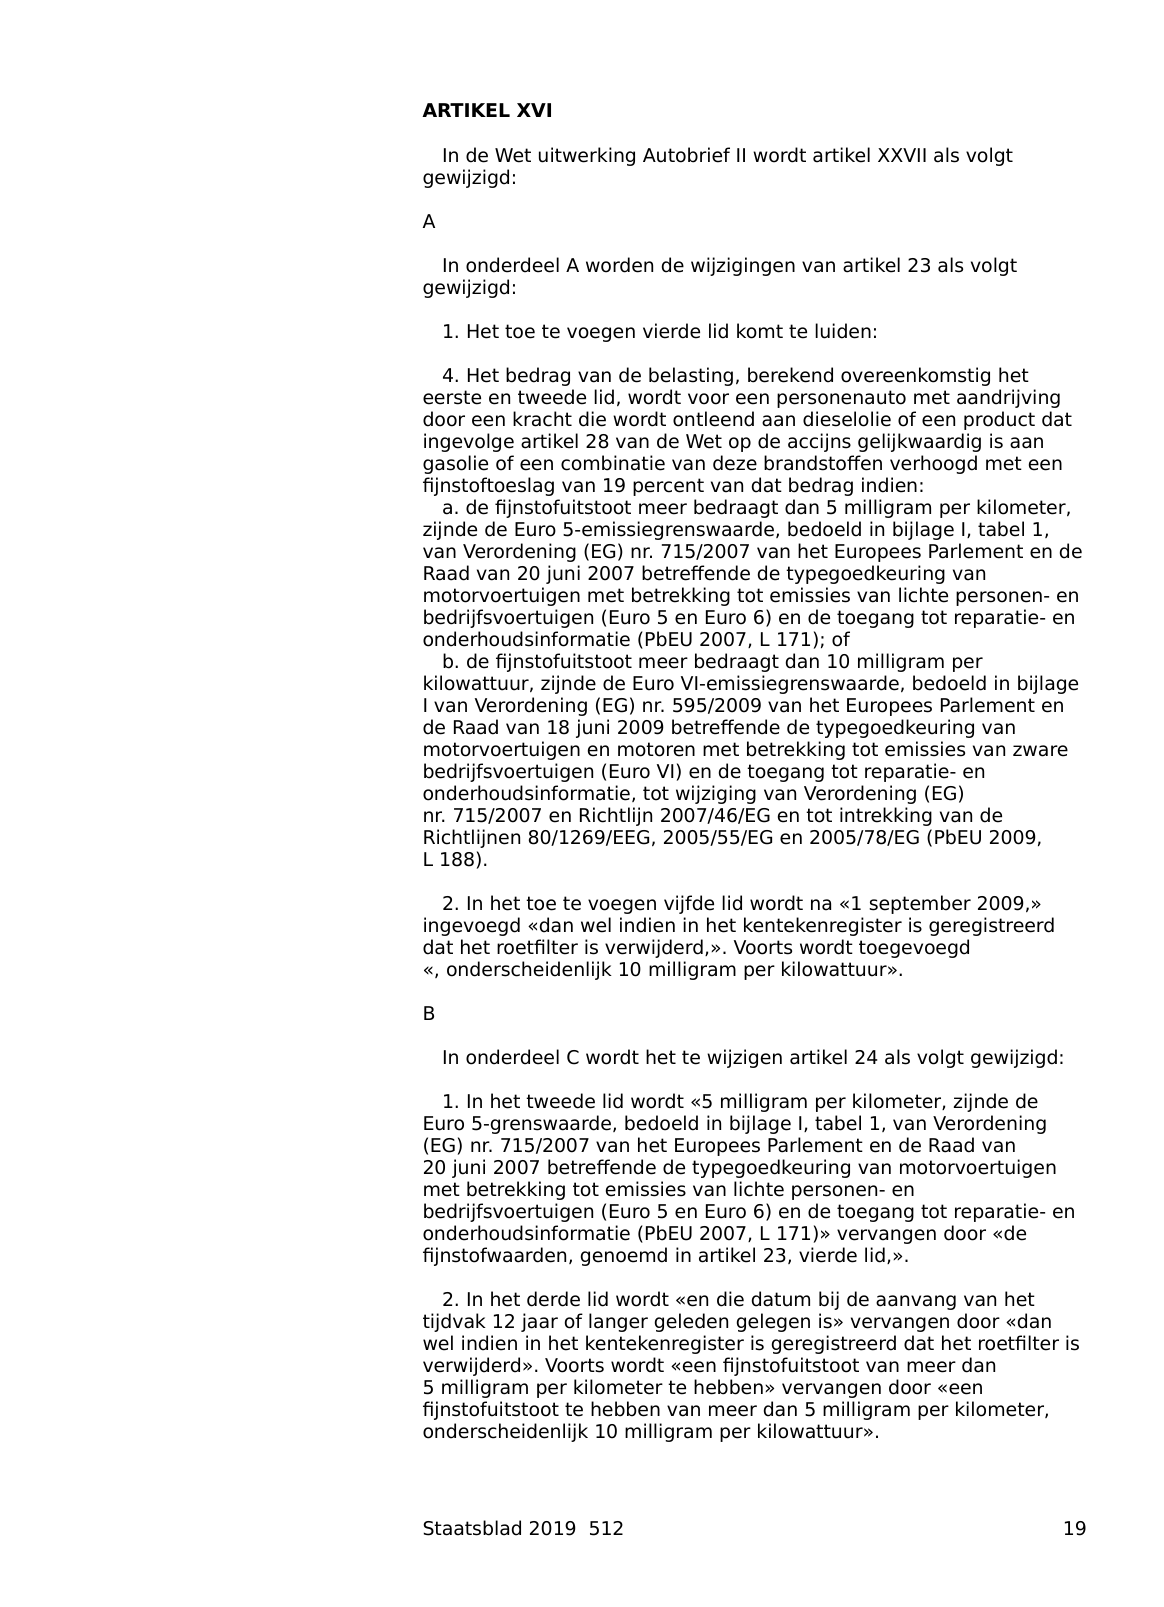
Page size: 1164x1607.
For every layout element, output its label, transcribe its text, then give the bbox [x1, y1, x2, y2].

text In onderdeel C wordt het te wijzigen artikel 24 als volgt gewijzigd: [422, 1047, 1087, 1069]
text 1. In het tweede lid wordt «5 milligram per kilometer, zijnde de Euro 5-grenswaarde, bedoeld in bijlage I, tabel 1, van Verordening (EG) nr. 715/2007 van het Europees Parlement en de Raad van 20 juni 2007 betreffende de typegoedkeuring van motorvoertuigen met betrekking tot emissies van lichte personen- en bedrijfsvoertuigen (Euro 5 en Euro 6) en de toegang tot reparatie- en onderhoudsinformatie (PbEU 2007, L 171)» vervangen door «de fijnstofwaarden, genoemd in artikel 23, vierde lid,». [422, 1091, 1087, 1267]
text 2. In het derde lid wordt «en die datum bij de aanvang van het tijdvak 12 jaar of langer geleden gelegen is» vervangen door «dan wel indien in het kentekenregister is geregistreerd dat het roetfilter is verwijderd». Voorts wordt «een fijnstofuitstoot van meer dan 5 milligram per kilometer te hebben» vervangen door «een fijnstofuitstoot te hebben van meer dan 5 milligram per kilometer, onderscheidenlijk 10 milligram per kilowattuur». [422, 1289, 1087, 1443]
text 2. In het toe te voegen vijfde lid wordt na «1 september 2009,» ingevoegd «dan wel indien in het kentekenregister is geregistreerd dat het roetfilter is verwijderd,». Voorts wordt toegevoegd «, onderscheidenlijk 10 milligram per kilowattuur». [422, 893, 1087, 981]
text 4. Het bedrag van de belasting, berekend overeenkomstig het eerste en tweede lid, wordt voor een personenauto met aandrijving door een kracht die wordt ontleend aan dieselolie of een product dat ingevolge artikel 28 van de Wet op de accijns gelijkwaardig is aan gasolie of een combinatie van deze brandstoffen verhoogd met een fijnstoftoeslag van 19 percent van dat bedrag indien: [422, 365, 1087, 497]
text b. de fijnstofuitstoot meer bedraagt dan 10 milligram per kilowattuur, zijnde de Euro VI-emissiegrenswaarde, bedoeld in bijlage I van Verordening (EG) nr. 595/2009 van het Europees Parlement en de Raad van 18 juni 2009 betreffende de typegoedkeuring van motorvoertuigen en motoren met betrekking tot emissies van zware bedrijfsvoertuigen (Euro VI) en de toegang tot reparatie- en onderhoudsinformatie, tot wijziging van Verordening (EG) nr. 715/2007 en Richtlijn 2007/46/EG en tot intrekking van de Richtlijnen 80/1269/EEG, 2005/55/EG en 2005/78/EG (PbEU 2009, L 188). [422, 651, 1087, 871]
text In onderdeel A worden de wijzigingen van artikel 23 als volgt gewijzigd: [422, 255, 1087, 299]
text a. de fijnstofuitstoot meer bedraagt dan 5 milligram per kilometer, zijnde de Euro 5-emissiegrenswaarde, bedoeld in bijlage I, tabel 1, van Verordening (EG) nr. 715/2007 van het Europees Parlement en de Raad van 20 juni 2007 betreffende de typegoedkeuring van motorvoertuigen met betrekking tot emissies van lichte personen- en bedrijfsvoertuigen (Euro 5 en Euro 6) en de toegang tot reparatie- en onderhoudsinformatie (PbEU 2007, L 171); of [422, 497, 1087, 651]
text 1. Het toe te voegen vierde lid komt te luiden: [422, 321, 1087, 343]
subtitle ARTIKEL XVI [422, 100, 1087, 122]
text B [422, 1003, 1087, 1025]
text A [422, 211, 1087, 233]
text In de Wet uitwerking Autobrief II wordt artikel XXVII als volgt gewijzigd: [422, 144, 1087, 188]
